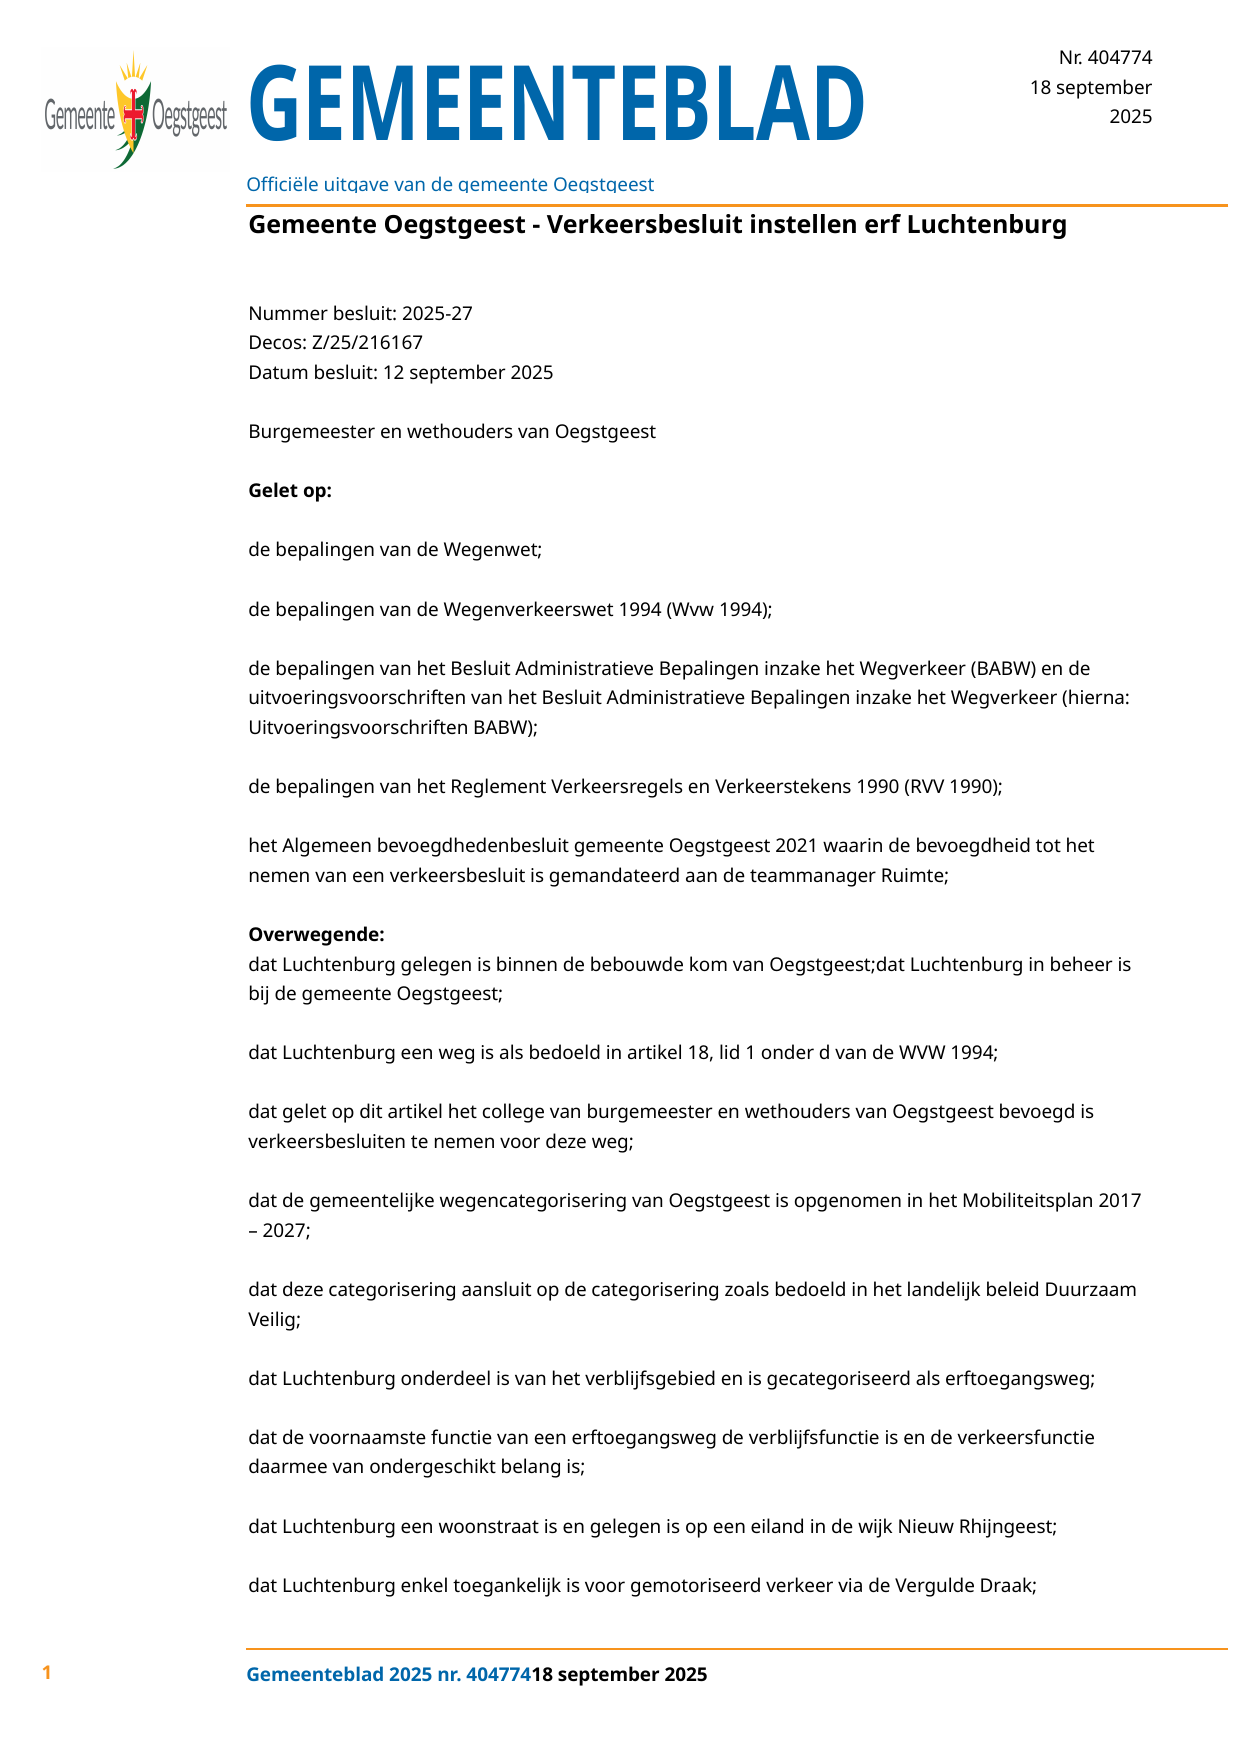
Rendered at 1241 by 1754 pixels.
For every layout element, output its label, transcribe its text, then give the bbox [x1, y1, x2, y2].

text dat deze categorisering aansluit op de categorisering zoals bedoeld in het landelijk beleid Duurzaam Veilig; [248, 1276, 1152, 1331]
text Overwegende: [248, 921, 1152, 947]
text dat Luchtenburg enkel toegankelijk is voor gemotoriseerd verkeer via de Vergulde Draak; [248, 1572, 1152, 1598]
text de bepalingen van de Wegenwet; [248, 537, 1152, 562]
text Gelet op: [248, 477, 1152, 503]
text Nummer besluit: 2025-27 [248, 300, 1152, 326]
text de bepalingen van het Reglement Verkeersregels en Verkeerstekens 1990 (RVV 1990); [248, 773, 1152, 799]
text dat gelet op dit artikel het college van burgemeester en wethouders van Oegstgeest bevoegd is verkeersbesluiten te nemen voor deze weg; [248, 1099, 1152, 1154]
text de bepalingen van de Wegenverkeerswet 1994 (Wvw 1994); [248, 596, 1152, 621]
text Decos: Z/25/216167 [248, 329, 1152, 355]
text dat de gemeentelijke wegencategorisering van Oegstgeest is opgenomen in het Mobiliteitsplan 2017 – 2027; [248, 1187, 1152, 1243]
text Datum besluit: 12 september 2025 [248, 359, 1152, 385]
text Burgemeester en wethouders van Oegstgeest [248, 418, 1152, 444]
text Gemeente Oegstgeest - Verkeersbesluit instellen erf Luchtenburg [248, 207, 1152, 241]
text dat de voornaamste functie van een erftoegangsweg de verblijfsfunctie is en de verkeersfunctie daarmee van ondergeschikt belang is; [248, 1424, 1152, 1479]
text dat Luchtenburg onderdeel is van het verblijfsgebied en is gecategoriseerd als erftoegangsweg; [248, 1365, 1152, 1391]
text dat Luchtenburg een weg is als bedoeld in artikel 18, lid 1 onder d van de WVW 1994; [248, 1039, 1152, 1065]
text de bepalingen van het Besluit Administratieve Bepalingen inzake het Wegverkeer (BABW) en de uitvoeringsvoorschriften van het Besluit Administratieve Bepalingen inzake het Wegverkeer (hierna: Uitvoeringsvoorschriften BABW); [248, 655, 1152, 740]
text het Algemeen bevoegdhedenbesluit gemeente Oegstgeest 2021 waarin de bevoegdheid tot het nemen van een verkeersbesluit is gemandateerd aan de teammanager Ruimte; [248, 832, 1152, 888]
text dat Luchtenburg gelegen is binnen de bebouwde kom van Oegstgeest;dat Luchtenburg in beheer is bij de gemeente Oegstgeest; [248, 951, 1152, 1006]
picture [41, 47, 231, 172]
text dat Luchtenburg een woonstraat is en gelegen is op een eiland in de wijk Nieuw Rhijngeest; [248, 1513, 1152, 1538]
